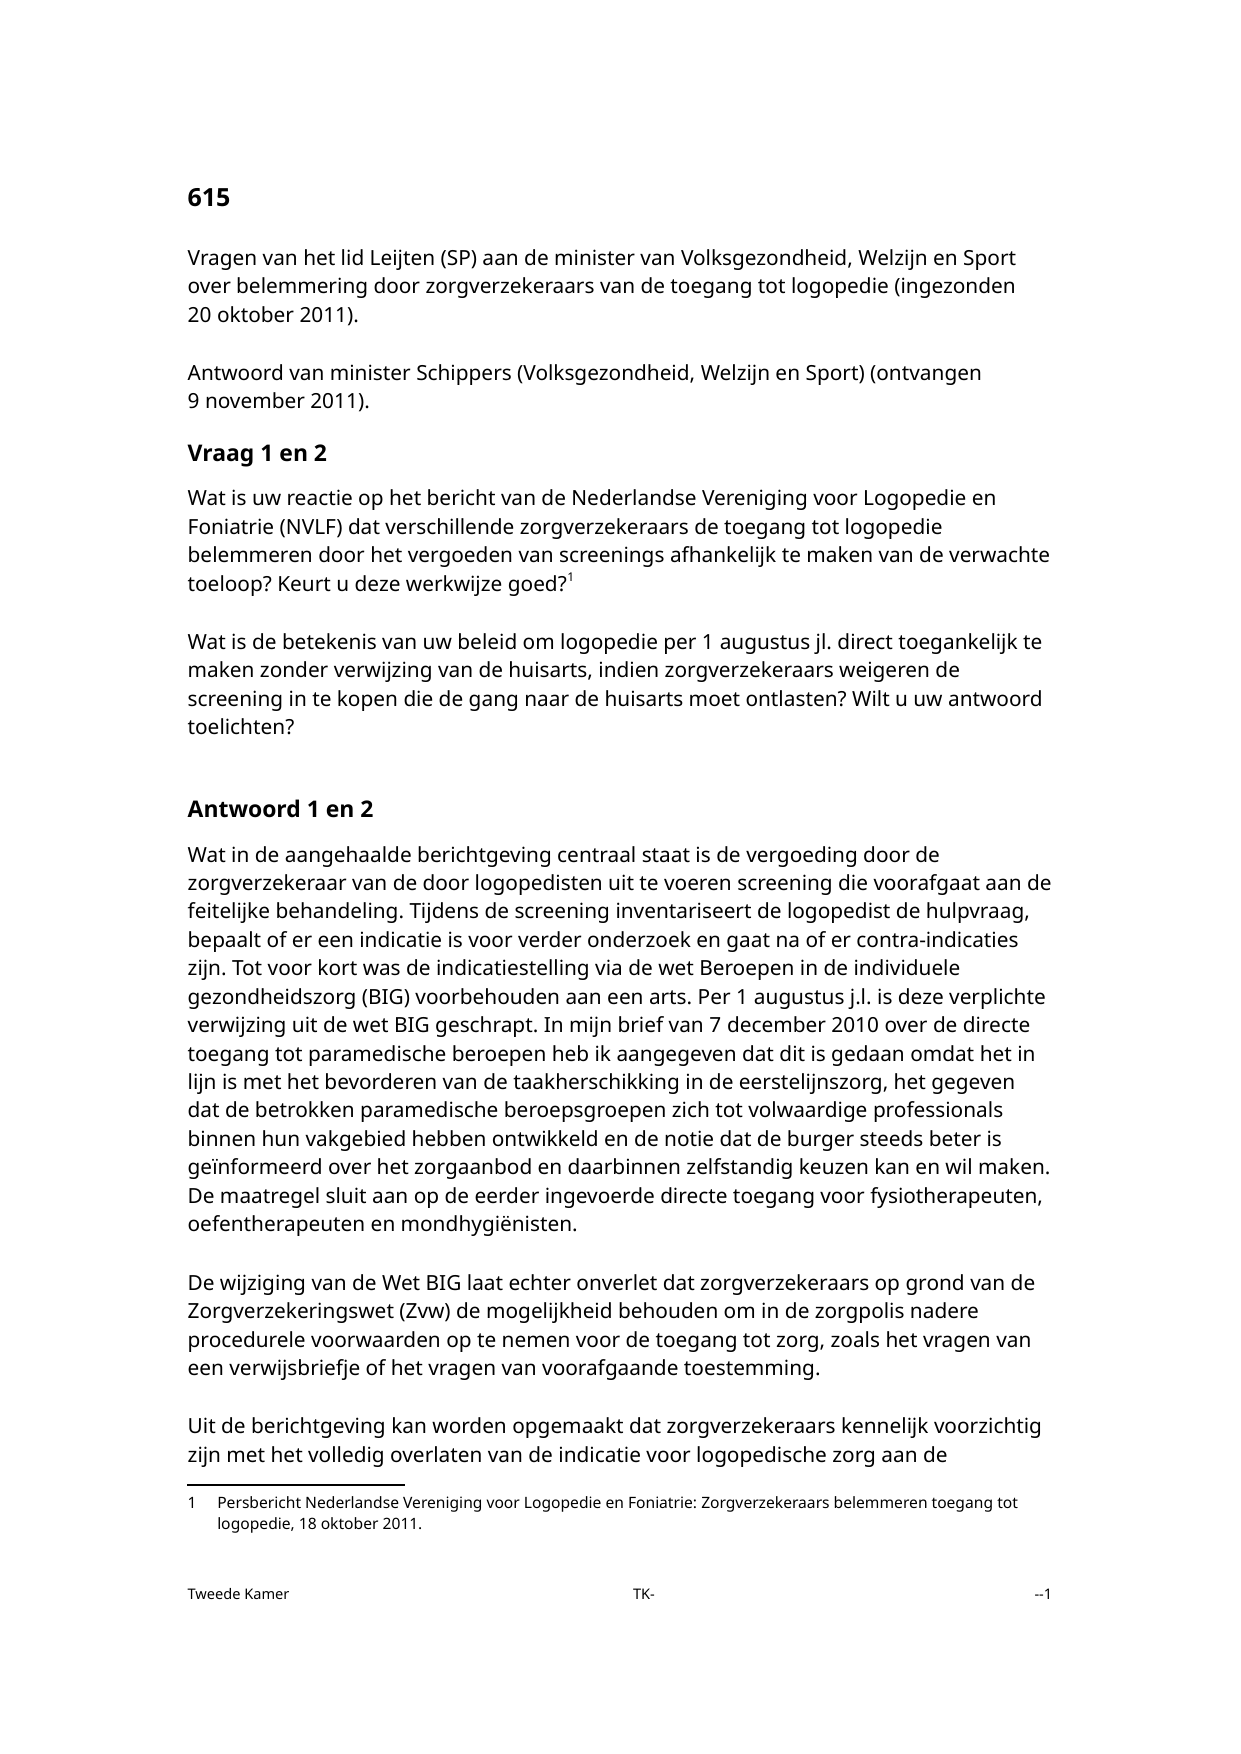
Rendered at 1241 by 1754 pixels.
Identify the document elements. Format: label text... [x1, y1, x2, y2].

subtitle Antwoord 1 en 2 [187, 793, 1053, 825]
text Wat is de betekenis van uw beleid om logopedie per 1 augustus jl. direct toegankelijk te maken zonder verwijzing van de huisarts, indien zorgverzekeraars weigeren de screening in te kopen die de gang naar de huisarts moet ontlasten? Wilt u uw antwoord toelichten? [187, 627, 1053, 741]
text Uit de berichtgeving kan worden opgemaakt dat zorgverzekeraars kennelijk voorzichtig zijn met het volledig overlaten van de indicatie voor logopedische zorg aan de [187, 1412, 1053, 1468]
text Persbericht Nederlandse Vereniging voor Logopedie en Foniatrie: Zorgverzekeraars belemmeren toegang tot logopedie, 18 oktober 2011. [187, 1477, 1053, 1534]
subtitle Vraag 1 en 2 [187, 437, 1053, 468]
text Vragen van het lid Leijten (SP) aan de minister van Volksgezondheid, Welzijn en Sport over belemmering door zorgverzekeraars van de toegang tot logopedie (ingezonden 20 oktober 2011). [187, 243, 1053, 328]
text Antwoord van minister Schippers (Volksgezondheid, Welzijn en Sport) (ontvangen 9 november 2011). [187, 358, 1053, 415]
text De wijziging van de Wet BIG laat echter onverlet dat zorgverzekeraars op grond van de Zorgverzekeringswet (Zvw) de mogelijkheid behouden om in de zorgpolis nadere procedurele voorwaarden op te nemen voor de toegang tot zorg, zoals het vragen van een verwijsbriefje of het vragen van voorafgaande toestemming. [187, 1268, 1053, 1382]
text 615 [187, 179, 1053, 213]
text Wat in de aangehaalde berichtgeving centraal staat is de vergoeding door de zorgverzekeraar van de door logopedisten uit te voeren screening die voorafgaat aan de feitelijke behandeling. Tijdens de screening inventariseert de logopedist de hulpvraag, bepaalt of er een indicatie is voor verder onderzoek en gaat na of er contra-indicaties zijn. Tot voor kort was de indicatiestelling via de wet Beroepen in de individuele gezondheidszorg (BIG) voorbehouden aan een arts. Per 1 augustus j.l. is deze verplichte verwijzing uit de wet BIG geschrapt. In mijn brief van 7 december 2010 over de directe toegang tot paramedische beroepen heb ik aangegeven dat dit is gedaan omdat het in lijn is met het bevorderen van de taakherschikking in de eerstelijnszorg, het gegeven dat de betrokken paramedische beroepsgroepen zich tot volwaardige professionals binnen hun vakgebied hebben ontwikkeld en de notie dat de burger steeds beter is geïnformeerd over het zorgaanbod en daarbinnen zelfstandig keuzen kan en wil maken. De maatregel sluit aan op de eerder ingevoerde directe toegang voor fysiotherapeuten, oefentherapeuten en mondhygiënisten. [187, 840, 1053, 1238]
text Wat is uw reactie op het bericht van de Nederlandse Vereniging voor Logopedie en Foniatrie (NVLF) dat verschillende zorgverzekeraars de toegang tot logopedie belemmeren door het vergoeden van screenings afhankelijk te maken van de verwachte toeloop? Keurt u deze werkwijze goed? [187, 483, 1053, 597]
